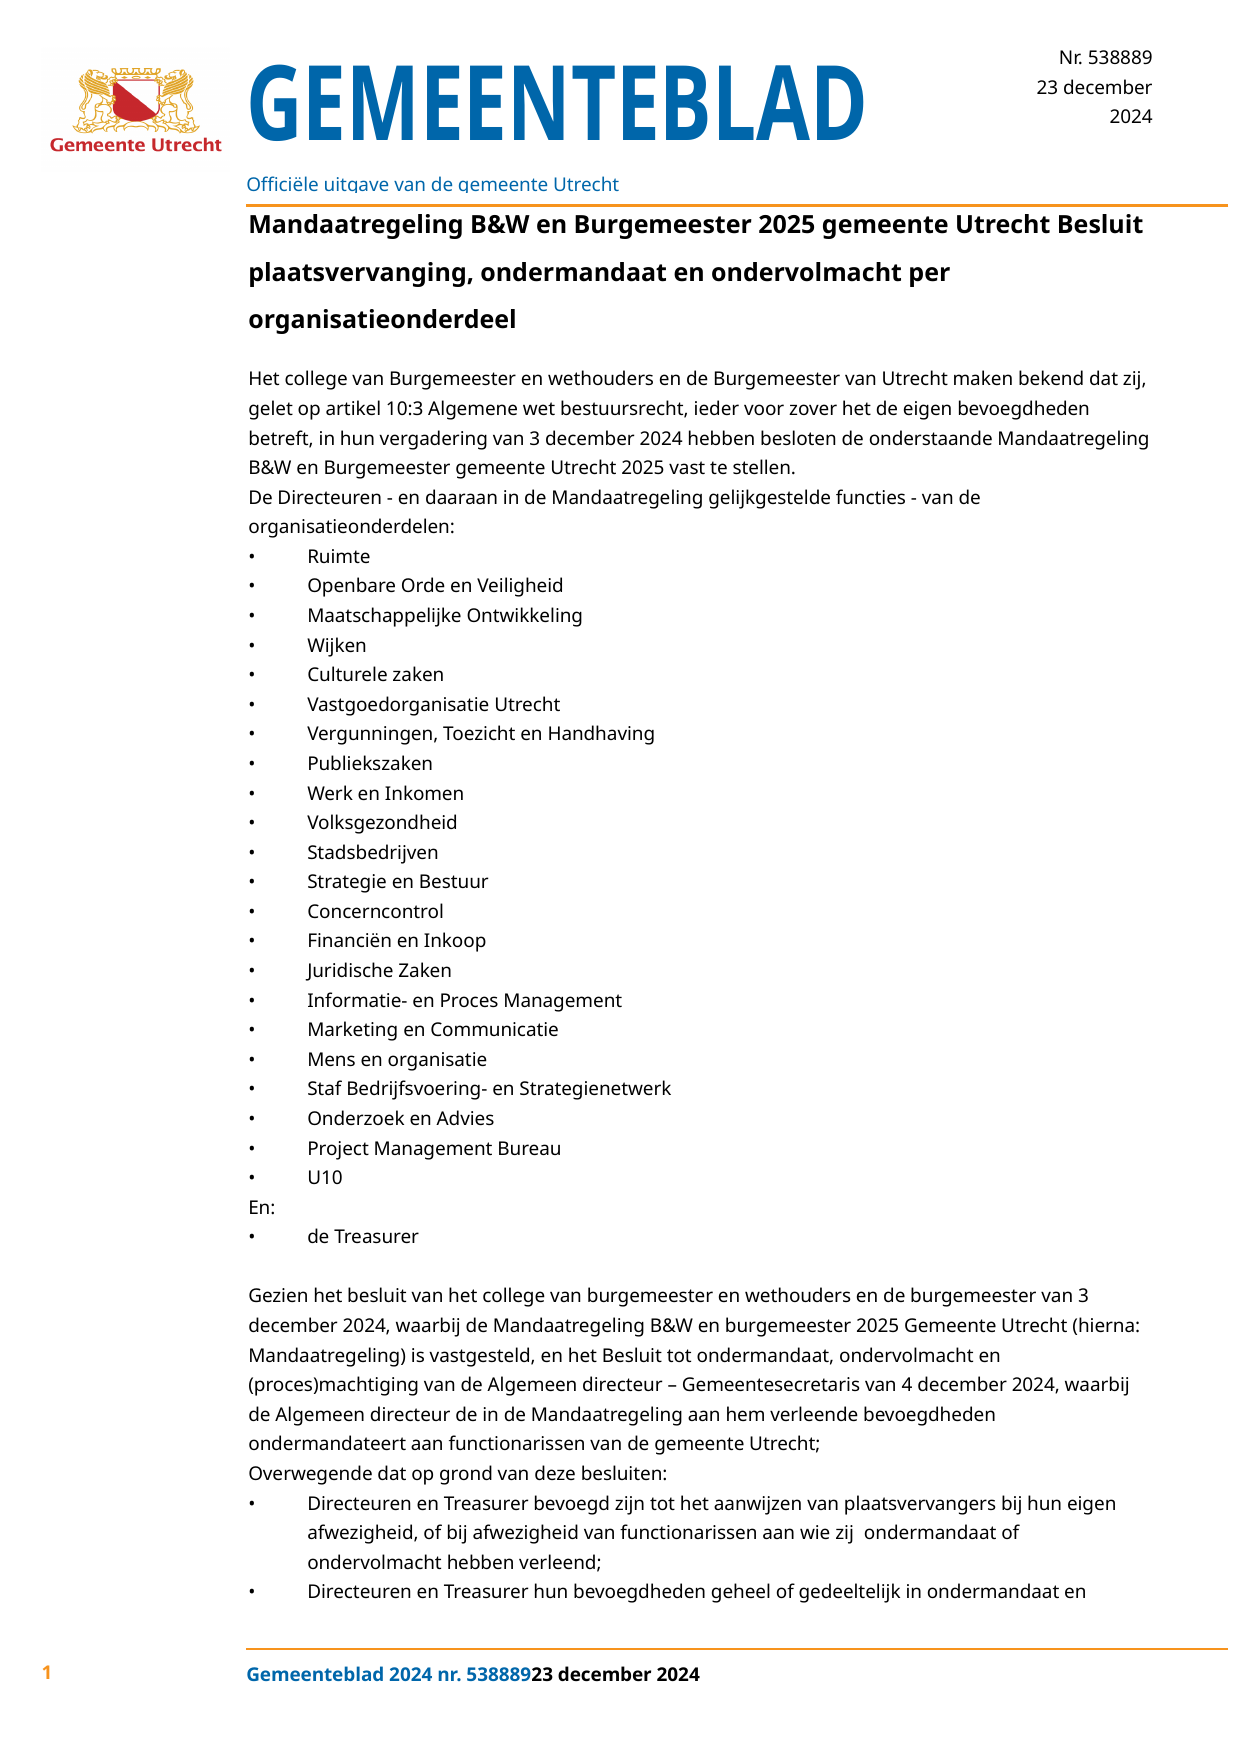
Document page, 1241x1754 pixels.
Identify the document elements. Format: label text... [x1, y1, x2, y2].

list Wijken [248, 632, 1152, 657]
list Directeuren en Treasurer hun bevoegdheden geheel of gedeeltelijk in ondermandaat en [248, 1578, 1152, 1604]
list Onderzoek en Advies [248, 1105, 1152, 1131]
list Staf Bedrijfsvoering- en Strategienetwerk [248, 1076, 1152, 1101]
text Mandaatregeling B&W en Burgemeester 2025 gemeente Utrecht Besluit plaatsvervanging, ondermandaat en ondervolmacht per organisatieonderdeel [248, 207, 1152, 336]
list Informatie- en Proces Management [248, 987, 1152, 1012]
picture [41, 47, 231, 172]
list Ruimte [248, 543, 1152, 569]
text Overwegende dat op grond van deze besluiten: [248, 1460, 1152, 1486]
text Het college van Burgemeester en wethouders en de Burgemeester van Utrecht maken bekend dat zij, gelet op artikel 10:3 Algemene wet bestuursrecht, ieder voor zover het de eigen bevoegdheden betreft, in hun vergadering van 3 december 2024 hebben besloten de onderstaande Mandaatregeling B&W en Burgemeester gemeente Utrecht 2025 vast te stellen. [248, 366, 1152, 480]
list Juridische Zaken [248, 957, 1152, 983]
list Strategie en Bestuur [248, 868, 1152, 894]
list Project Management Bureau [248, 1135, 1152, 1160]
list Mens en organisatie [248, 1046, 1152, 1072]
text Gezien het besluit van het college van burgemeester en wethouders en de burgemeester van 3 december 2024, waarbij de Mandaatregeling B&W en burgemeester 2025 Gemeente Utrecht (hierna: Mandaatregeling) is vastgesteld, en het Besluit tot ondermandaat, ondervolmacht en (proces)machtiging van de Algemeen directeur – Gemeentesecretaris van 4 december 2024, waarbij de Algemeen directeur de in de Mandaatregeling aan hem verleende bevoegdheden ondermandateert aan functionarissen van de gemeente Utrecht; [248, 1283, 1152, 1456]
list Werk en Inkomen [248, 780, 1152, 805]
list Stadsbedrijven [248, 839, 1152, 864]
text En: [248, 1194, 1152, 1219]
list Directeuren en Treasurer bevoegd zijn tot het aanwijzen van plaatsvervangers bij hun eigen afwezigheid, of bij afwezigheid van functionarissen aan wie zij ondermandaat of ondervolmacht hebben verleend; [248, 1490, 1152, 1574]
list U10 [248, 1164, 1152, 1190]
list Volksgezondheid [248, 809, 1152, 835]
list de Treasurer [248, 1223, 1152, 1249]
list Concerncontrol [248, 898, 1152, 924]
list Marketing en Communicatie [248, 1016, 1152, 1042]
text De Directeuren - en daaraan in de Mandaatregeling gelijkgestelde functies - van de organisatieonderdelen: [248, 484, 1152, 539]
list Maatschappelijke Ontwikkeling [248, 602, 1152, 628]
list Culturele zaken [248, 661, 1152, 687]
list Openbare Orde en Veiligheid [248, 573, 1152, 598]
list Vastgoedorganisatie Utrecht [248, 691, 1152, 717]
list Financiën en Inkoop [248, 928, 1152, 953]
list Publiekszaken [248, 750, 1152, 776]
list Vergunningen, Toezicht en Handhaving [248, 721, 1152, 746]
